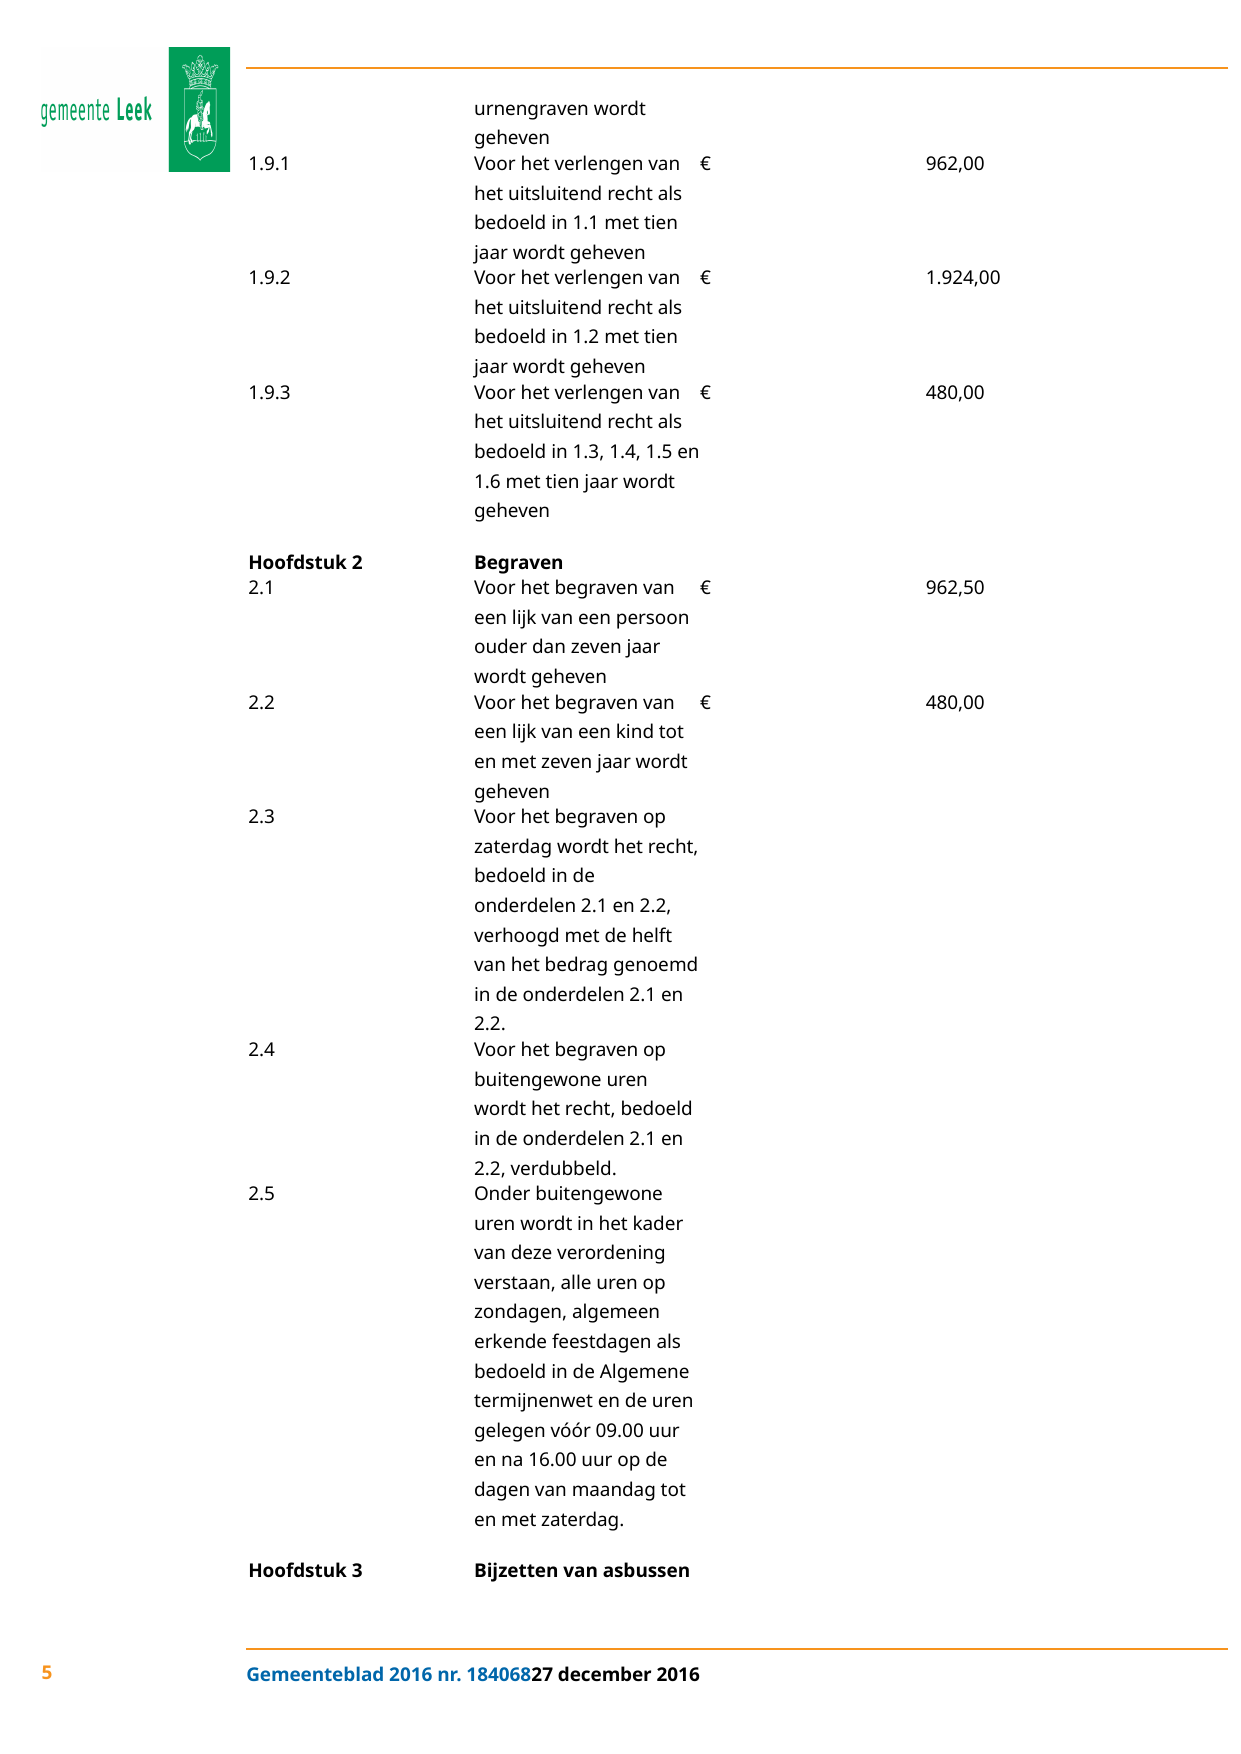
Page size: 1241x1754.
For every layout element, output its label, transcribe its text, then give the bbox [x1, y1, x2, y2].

table_cell 480,00 [926, 689, 1152, 803]
table_cell [700, 1557, 926, 1583]
table_cell [248, 1532, 474, 1557]
table_cell Voor het begraven op buitengewone uren wordt het recht, bedoeld in de onderdelen 2.1 en 2.2, verdubbeld. [474, 1036, 700, 1180]
table_cell [926, 804, 1152, 1036]
table_cell 480,00 [926, 379, 1152, 523]
table_cell 2.4 [248, 1036, 474, 1180]
table_cell 1.9.2 [248, 265, 474, 379]
table_cell 1.924,00 [926, 265, 1152, 379]
table_cell 1.9.3 [248, 379, 474, 523]
table_cell € [700, 265, 926, 379]
table_cell [700, 1180, 926, 1532]
table_cell [474, 1532, 700, 1557]
table_cell [700, 549, 926, 574]
table_cell [926, 1557, 1152, 1583]
table_cell Voor het begraven van een lijk van een kind tot en met zeven jaar wordt geheven [474, 689, 700, 803]
table_cell Voor het begraven van een lijk van een persoon ouder dan zeven jaar wordt geheven [474, 575, 700, 689]
table_cell [926, 95, 1152, 150]
table_cell [926, 523, 1152, 549]
table_cell Voor het verlengen van het uitsluitend recht als bedoeld in 1.3, 1.4, 1.5 en 1.6 met tien jaar wordt geheven [474, 379, 700, 523]
table_cell [700, 523, 926, 549]
table_cell [248, 523, 474, 549]
table_cell Voor het begraven op zaterdag wordt het recht, bedoeld in de onderdelen 2.1 en 2.2, verhoogd met de helft van het bedrag genoemd in de onderdelen 2.1 en 2.2. [474, 804, 700, 1036]
table_cell [700, 1532, 926, 1557]
table_cell [926, 549, 1152, 574]
table_cell Onder buitengewone uren wordt in het kader van deze verordening verstaan, alle uren op zondagen, algemeen erkende feestdagen als bedoeld in de Algemene termijnenwet en de uren gelegen vóór 09.00 uur en na 16.00 uur op de dagen van maandag tot en met zaterdag. [474, 1180, 700, 1532]
table_cell Begraven [474, 549, 700, 574]
table_cell € [700, 150, 926, 264]
table_cell € [700, 575, 926, 689]
table_cell [926, 1036, 1152, 1180]
table_cell Voor het verlengen van het uitsluitend recht als bedoeld in 1.1 met tien jaar wordt geheven [474, 150, 700, 264]
table_cell [700, 95, 926, 150]
table_cell [926, 1532, 1152, 1557]
table_cell 2.5 [248, 1180, 474, 1532]
table_cell € [700, 379, 926, 523]
table_cell Hoofdstuk 3 [248, 1557, 474, 1583]
table_cell [700, 1036, 926, 1180]
table_cell 1.9.1 [248, 150, 474, 264]
table_cell Voor het verlengen van het uitsluitend recht als bedoeld in 1.2 met tien jaar wordt geheven [474, 265, 700, 379]
table_cell urnengraven wordt geheven [474, 95, 700, 150]
table_cell Hoofdstuk 2 [248, 549, 474, 574]
picture [41, 47, 231, 172]
table_cell 2.2 [248, 689, 474, 803]
table_cell [248, 95, 474, 150]
table_cell [926, 1180, 1152, 1532]
table_cell Bijzetten van asbussen [474, 1557, 700, 1583]
table_cell 962,50 [926, 575, 1152, 689]
table_cell 962,00 [926, 150, 1152, 264]
table_cell [474, 523, 700, 549]
table_cell 2.3 [248, 804, 474, 1036]
table_cell 2.1 [248, 575, 474, 689]
table_cell [700, 804, 926, 1036]
table_cell € [700, 689, 926, 803]
